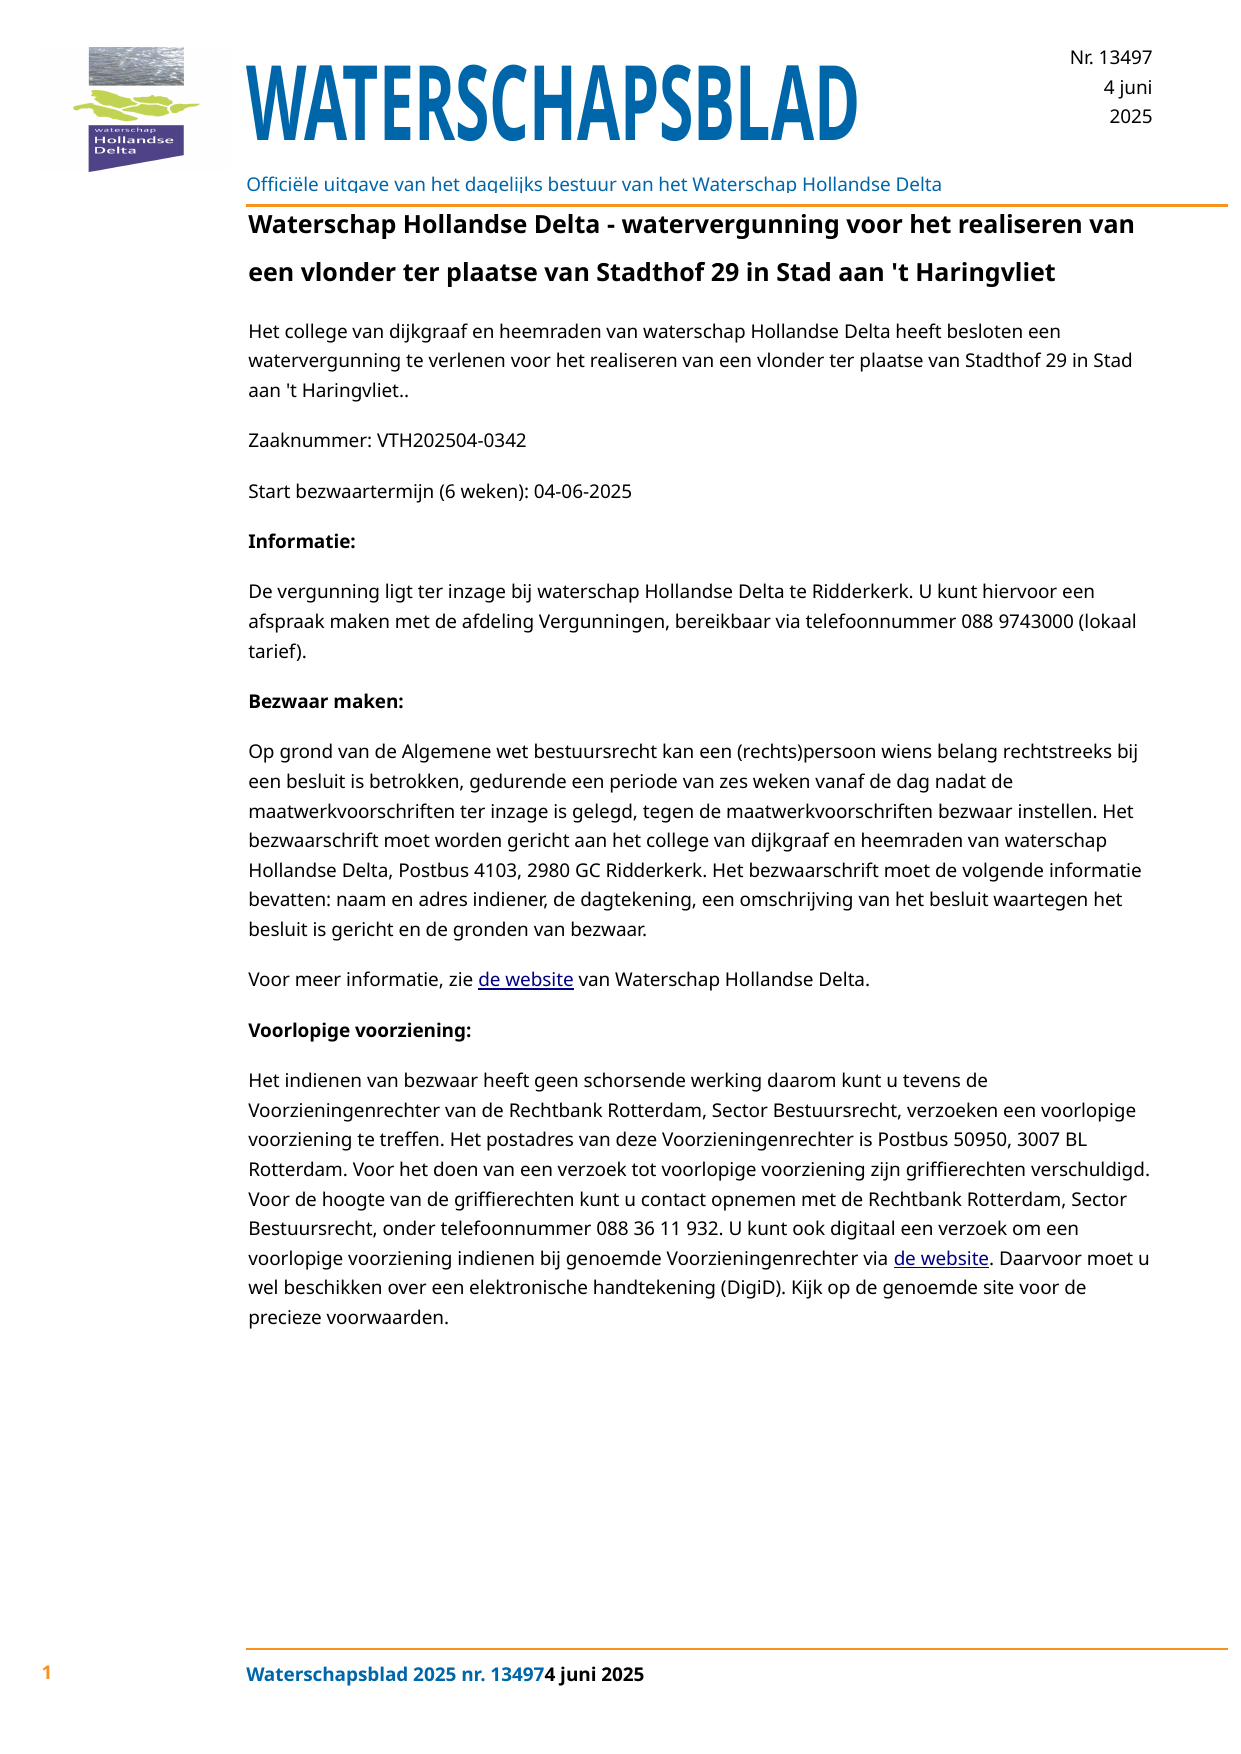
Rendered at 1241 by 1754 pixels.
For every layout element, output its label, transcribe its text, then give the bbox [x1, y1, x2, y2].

text Zaaknummer: VTH202504-0342 [248, 427, 1152, 453]
text Waterschap Hollandse Delta - watervergunning voor het realiseren van een vlonder ter plaatse van Stadthof 29 in Stad aan 't Haringvliet [248, 207, 1152, 288]
text Voor meer informatie, zie de website van Waterschap Hollandse Delta. [248, 967, 1152, 992]
text De vergunning ligt ter inzage bij waterschap Hollandse Delta te Ridderkerk. U kunt hiervoor een afspraak maken met de afdeling Vergunningen, bereikbaar via telefoonnummer 088 9743000 (lokaal tarief). [248, 579, 1152, 664]
text Op grond van de Algemene wet bestuursrecht kan een (rechts)persoon wiens belang rechtstreeks bij een besluit is betrokken, gedurende een periode van zes weken vanaf de dag nadat de maatwerkvoorschriften ter inzage is gelegd, tegen de maatwerkvoorschriften bezwaar instellen. Het bezwaarschrift moet worden gericht aan het college van dijkgraaf en heemraden van waterschap Hollandse Delta, Postbus 4103, 2980 GC Ridderkerk. Het bezwaarschrift moet de volgende informatie bevatten: naam en adres indiener, de dagtekening, een omschrijving van het besluit waartegen het besluit is gericht en de gronden van bezwaar. [248, 739, 1152, 942]
text Het college van dijkgraaf en heemraden van waterschap Hollandse Delta heeft besloten een watervergunning te verlenen voor het realiseren van een vlonder ter plaatse van Stadthof 29 in Stad aan 't Haringvliet.. [248, 318, 1152, 403]
picture [41, 47, 231, 172]
text Het indienen van bezwaar heeft geen schorsende werking daarom kunt u tevens de Voorzieningenrechter van de Rechtbank Rotterdam, Sector Bestuursrecht, verzoeken een voorlopige voorziening te treffen. Het postadres van deze Voorzieningenrechter is Postbus 50950, 3007 BL Rotterdam. Voor het doen van een verzoek tot voorlopige voorziening zijn griffierechten verschuldigd. Voor de hoogte van de griffierechten kunt u contact opnemen met de Rechtbank Rotterdam, Sector Bestuursrecht, onder telefoonnummer 088 36 11 932. U kunt ook digitaal een verzoek om een voorlopige voorziening indienen bij genoemde Voorzieningenrechter via de website. Daarvoor moet u wel beschikken over een elektronische handtekening (DigiD). Kijk op de genoemde site voor de precieze voorwaarden. [248, 1067, 1152, 1330]
text Start bezwaartermijn (6 weken): 04-06-2025 [248, 478, 1152, 504]
text Voorlopige voorziening: [248, 1017, 1152, 1043]
text Informatie: [248, 528, 1152, 554]
text Bezwaar maken: [248, 688, 1152, 714]
